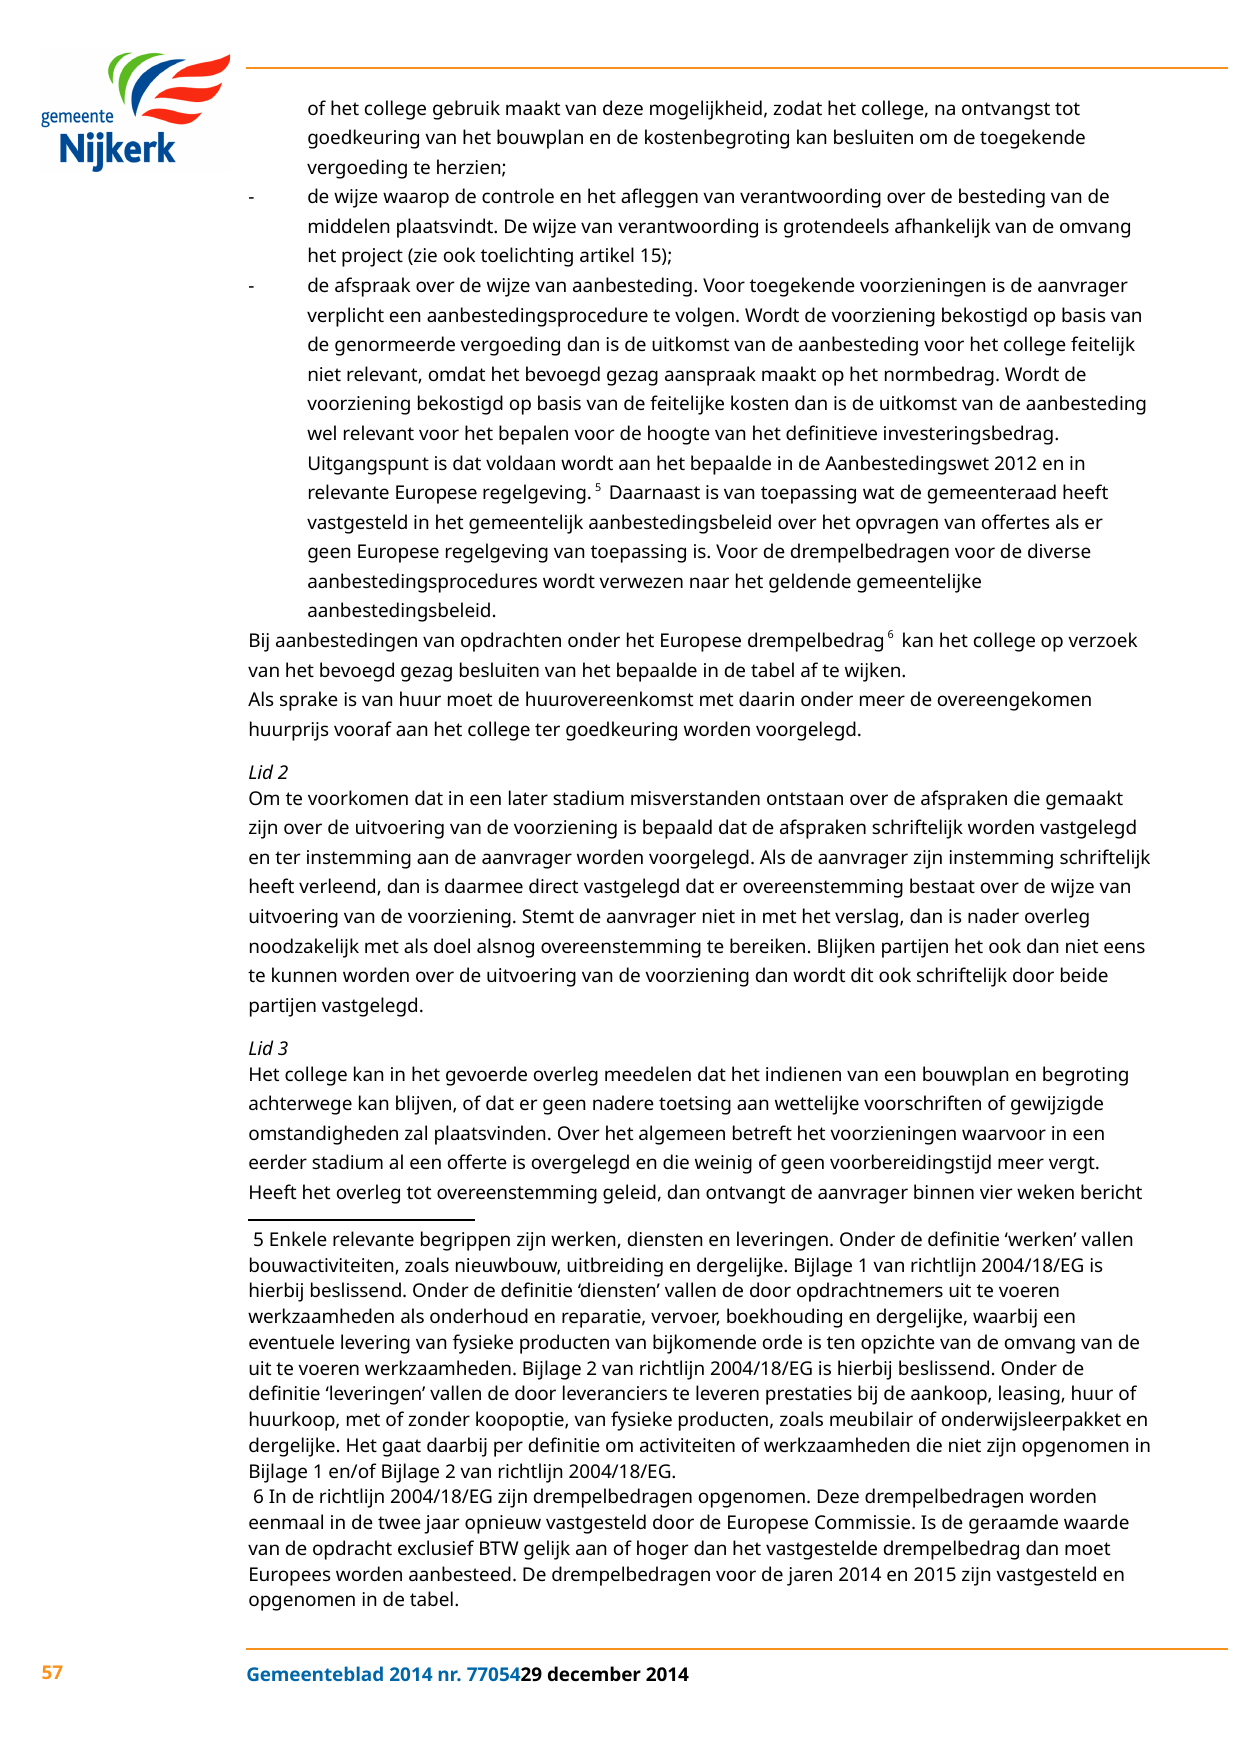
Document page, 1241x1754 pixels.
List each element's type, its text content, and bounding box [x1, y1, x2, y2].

text Om te voorkomen dat in een later stadium misverstanden ontstaan over de afspraken die gemaakt zijn over de uitvoering van de voorziening is bepaald dat de afspraken schriftelijk worden vastgelegd en ter instemming aan de aanvrager worden voorgelegd. Als de aanvrager zijn instemming schriftelijk heeft verleend, dan is daarmee direct vastgelegd dat er overeenstemming bestaat over de wijze van uitvoering van de voorziening. Stemt de aanvrager niet in met het verslag, dan is nader overleg noodzakelijk met als doel alsnog overeenstemming te bereiken. Blijken partijen het ook dan niet eens te kunnen worden over de uitvoering van de voorziening dan wordt dit ook schriftelijk door beide partijen vastgelegd. [248, 785, 1152, 1018]
list of het college gebruik maakt van deze mogelijkheid, zodat het college, na ontvangst tot goedkeuring van het bouwplan en de kostenbegroting kan besluiten om de toegekende vergoeding te herzien; [248, 95, 1152, 180]
text In de richtlijn 2004/18/EG zijn drempelbedragen opgenomen. Deze drempelbedragen worden eenmaal in de twee jaar opnieuw vastgesteld door de Europese Commissie. Is de geraamde waarde van de opdracht exclusief BTW gelijk aan of hoger dan het vastgestelde drempelbedrag dan moet Europees worden aanbesteed. De drempelbedragen voor de jaren 2014 en 2015 zijn vastgesteld en opgenomen in de tabel. [248, 1483, 1152, 1612]
text Bij aanbestedingen van opdrachten onder het Europese drempelbedrag kan het college op verzoek van het bevoegd gezag besluiten van het bepaalde in de tabel af te wijken. [248, 627, 1152, 683]
text Lid 3 [248, 1035, 1152, 1061]
list de afspraak over de wijze van aanbesteding. Voor toegekende voorzieningen is de aanvrager verplicht een aanbestedingsprocedure te volgen. Wordt de voorziening bekostigd op basis van de genormeerde vergoeding dan is de uitkomst van de aanbesteding voor het college feitelijk niet relevant, omdat het bevoegd gezag aanspraak maakt op het normbedrag. Wordt de voorziening bekostigd op basis van de feitelijke kosten dan is de uitkomst van de aanbesteding wel relevant voor het bepalen voor de hoogte van het definitieve investeringsbedrag. Uitgangspunt is dat voldaan wordt aan het bepaalde in de Aanbestedingswet 2012 en in relevante Europese regelgeving. Daarnaast is van toepassing wat de gemeenteraad heeft vastgesteld in het gemeentelijk aanbestedingsbeleid over het opvragen van offertes als er geen Europese regelgeving van toepassing is. Voor de drempelbedragen voor de diverse aanbestedingsprocedures wordt verwezen naar het geldende gemeentelijke aanbestedingsbeleid. [248, 272, 1152, 623]
text Lid 2 [248, 759, 1152, 785]
list Enkele relevante begrippen zijn werken, diensten en leveringen. Onder de definitie ‘werken’ vallen bouwactiviteiten, zoals nieuwbouw, uitbreiding en dergelijke. Bijlage 1 van richtlijn 2004/18/EG is hierbij beslissend. Onder de definitie ‘diensten’ vallen de door opdrachtnemers uit te voeren werkzaamheden als onderhoud en reparatie, vervoer, boekhouding en dergelijke, waarbij een eventuele levering van fysieke producten van bijkomende orde is ten opzichte van de omvang van de uit te voeren werkzaamheden. Bijlage 2 van richtlijn 2004/18/EG is hierbij beslissend. Onder de definitie ‘leveringen’ vallen de door leveranciers te leveren prestaties bij de aankoop, leasing, huur of huurkoop, met of zonder koopoptie, van fysieke producten, zoals meubilair of onderwijsleerpakket en dergelijke. Het gaat daarbij per definitie om activiteiten of werkzaamheden die niet zijn opgenomen in Bijlage 1 en/of Bijlage 2 van richtlijn 2004/18/EG. [248, 1226, 1152, 1483]
picture [41, 47, 231, 172]
text Als sprake is van huur moet de huurovereenkomst met daarin onder meer de overeengekomen huurprijs vooraf aan het college ter goedkeuring worden voorgelegd. [248, 686, 1152, 742]
list de wijze waarop de controle en het afleggen van verantwoording over de besteding van de middelen plaatsvindt. De wijze van verantwoording is grotendeels afhankelijk van de omvang het project (zie ook toelichting artikel 15); [248, 183, 1152, 268]
text Het college kan in het gevoerde overleg meedelen dat het indienen van een bouwplan en begroting achterwege kan blijven, of dat er geen nadere toetsing aan wettelijke voorschriften of gewijzigde omstandigheden zal plaatsvinden. Over het algemeen betreft het voorzieningen waarvoor in een eerder stadium al een offerte is overgelegd en die weinig of geen voorbereidingstijd meer vergt. Heeft het overleg tot overeenstemming geleid, dan ontvangt de aanvrager binnen vier weken bericht [248, 1061, 1152, 1205]
